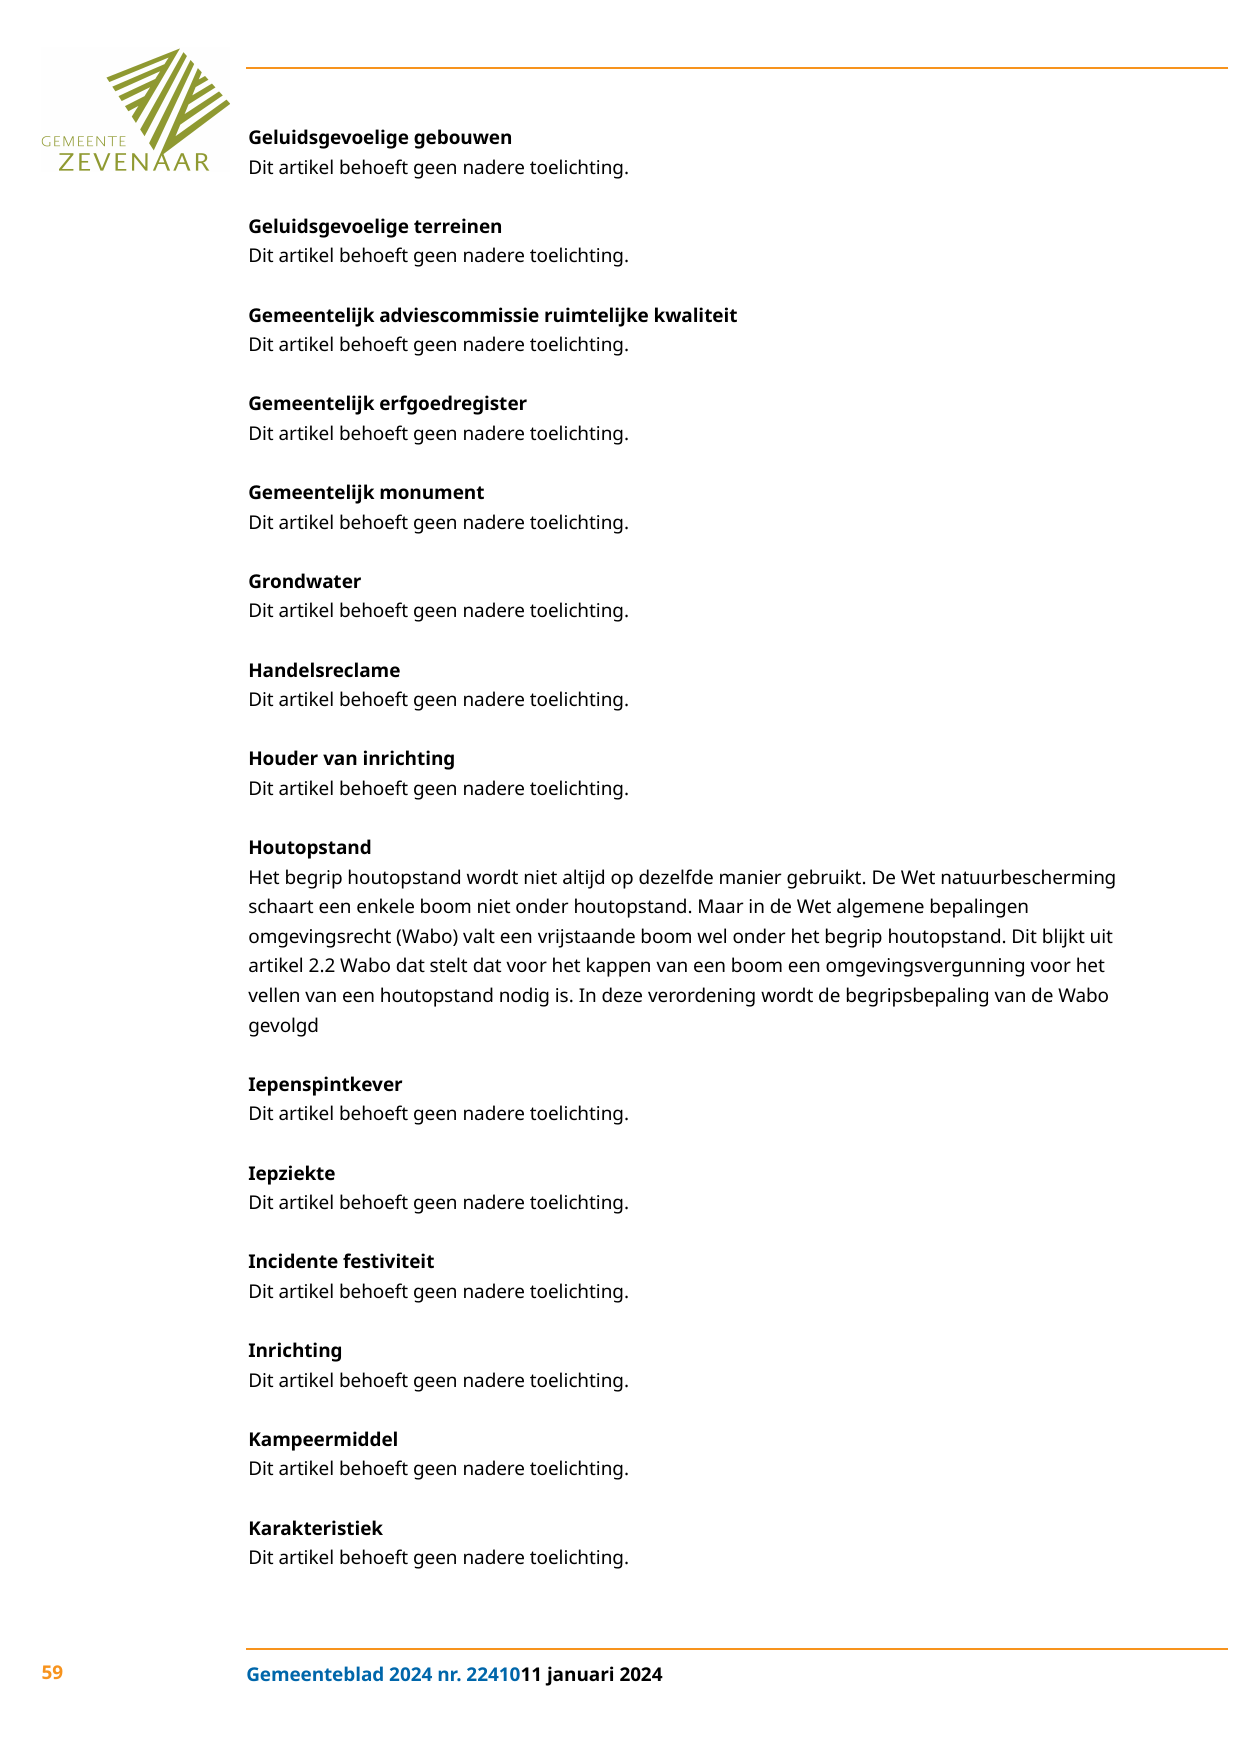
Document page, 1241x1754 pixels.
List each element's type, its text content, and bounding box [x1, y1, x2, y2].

text Dit artikel behoeft geen nadere toelichting. [248, 686, 1152, 712]
text Gemeentelijk erfgoedregister [248, 391, 1152, 416]
text Grondwater [248, 568, 1152, 594]
text Inrichting [248, 1337, 1152, 1363]
text Houder van inrichting [248, 746, 1152, 771]
text Houtopstand [248, 834, 1152, 860]
text Kampeermiddel [248, 1426, 1152, 1452]
text Geluidsgevoelige terreinen [248, 213, 1152, 239]
text Gemeentelijk monument [248, 479, 1152, 505]
text Dit artikel behoeft geen nadere toelichting. [248, 420, 1152, 446]
text Dit artikel behoeft geen nadere toelichting. [248, 1189, 1152, 1215]
text Iepziekte [248, 1160, 1152, 1186]
text Incidente festiviteit [248, 1248, 1152, 1274]
text Dit artikel behoeft geen nadere toelichting. [248, 243, 1152, 268]
text Het begrip houtopstand wordt niet altijd op dezelfde manier gebruikt. De Wet natuurbescherming schaart een enkele boom niet onder houtopstand. Maar in de Wet algemene bepalingen omgevingsrecht (Wabo) valt een vrijstaande boom wel onder het begrip houtopstand. Dit blijkt uit artikel 2.2 Wabo dat stelt dat voor het kappen van een boom een omgevingsvergunning voor het vellen van een houtopstand nodig is. In deze verordening wordt de begripsbepaling van de Wabo gevolgd [248, 864, 1152, 1038]
text Gemeentelijk adviescommissie ruimtelijke kwaliteit [248, 302, 1152, 328]
text Dit artikel behoeft geen nadere toelichting. [248, 331, 1152, 357]
text Dit artikel behoeft geen nadere toelichting. [248, 1544, 1152, 1570]
text Dit artikel behoeft geen nadere toelichting. [248, 1278, 1152, 1304]
text Geluidsgevoelige gebouwen [248, 124, 1152, 150]
text Karakteristiek [248, 1515, 1152, 1541]
text Dit artikel behoeft geen nadere toelichting. [248, 775, 1152, 801]
text Dit artikel behoeft geen nadere toelichting. [248, 1456, 1152, 1481]
text Handelsreclame [248, 657, 1152, 683]
text Dit artikel behoeft geen nadere toelichting. [248, 1101, 1152, 1126]
text Dit artikel behoeft geen nadere toelichting. [248, 1367, 1152, 1393]
text Dit artikel behoeft geen nadere toelichting. [248, 154, 1152, 180]
text Dit artikel behoeft geen nadere toelichting. [248, 509, 1152, 535]
text Iepenspintkever [248, 1071, 1152, 1097]
picture [41, 47, 231, 172]
text Dit artikel behoeft geen nadere toelichting. [248, 598, 1152, 623]
